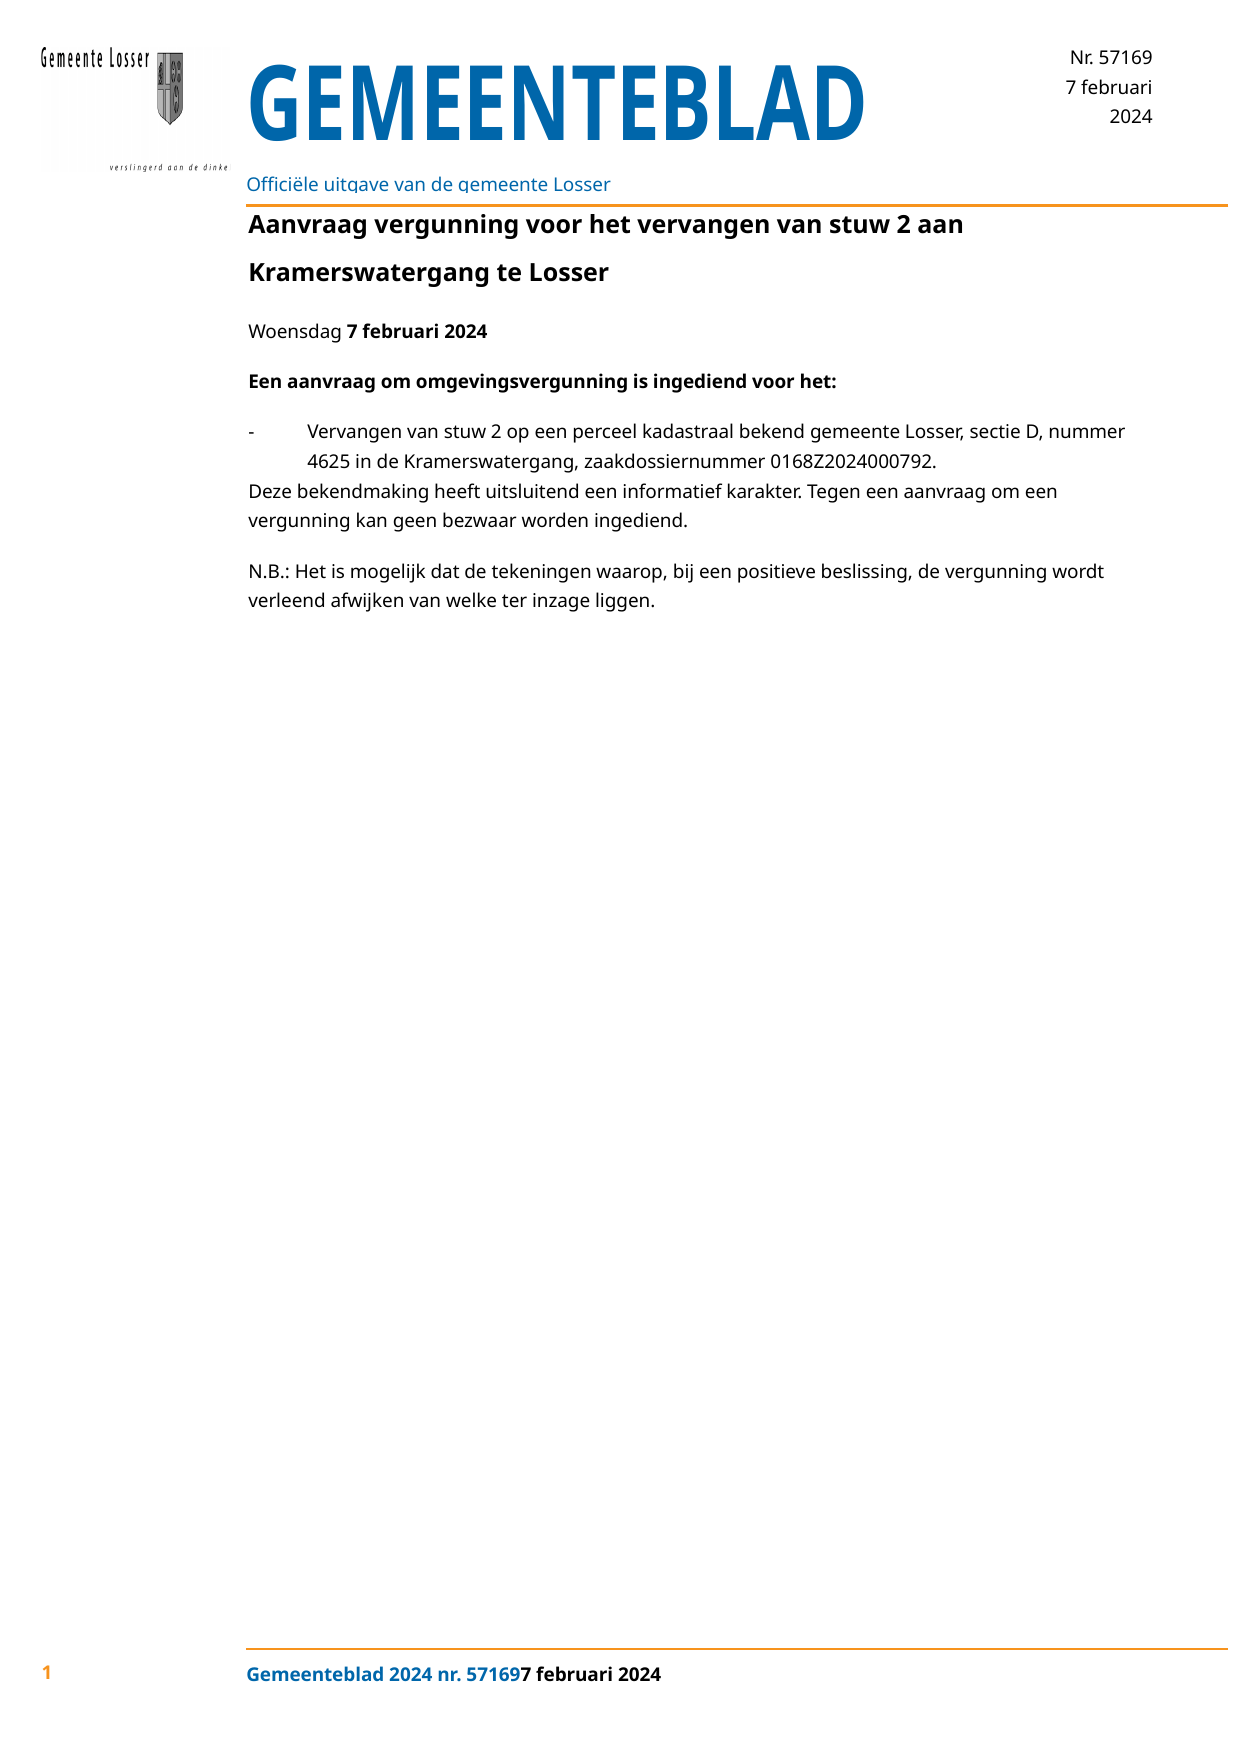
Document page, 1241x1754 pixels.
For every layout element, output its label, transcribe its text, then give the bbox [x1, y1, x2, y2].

picture [41, 47, 231, 172]
text Een aanvraag om omgevingsvergunning is ingediend voor het: [248, 368, 1152, 394]
text Woensdag 7 februari 2024 [248, 318, 1152, 344]
text Deze bekendmaking heeft uitsluitend een informatief karakter. Tegen een aanvraag om een vergunning kan geen bezwaar worden ingediend. [248, 478, 1152, 533]
list Vervangen van stuw 2 op een perceel kadastraal bekend gemeente Losser, sectie D, nummer 4625 in de Kramerswatergang, zaakdossiernummer 0168Z2024000792. [248, 419, 1152, 474]
text Aanvraag vergunning voor het vervangen van stuw 2 aan Kramerswatergang te Losser [248, 207, 1152, 288]
text N.B.: Het is mogelijk dat de tekeningen waarop, bij een positieve beslissing, de vergunning wordt verleend afwijken van welke ter inzage liggen. [248, 558, 1152, 613]
